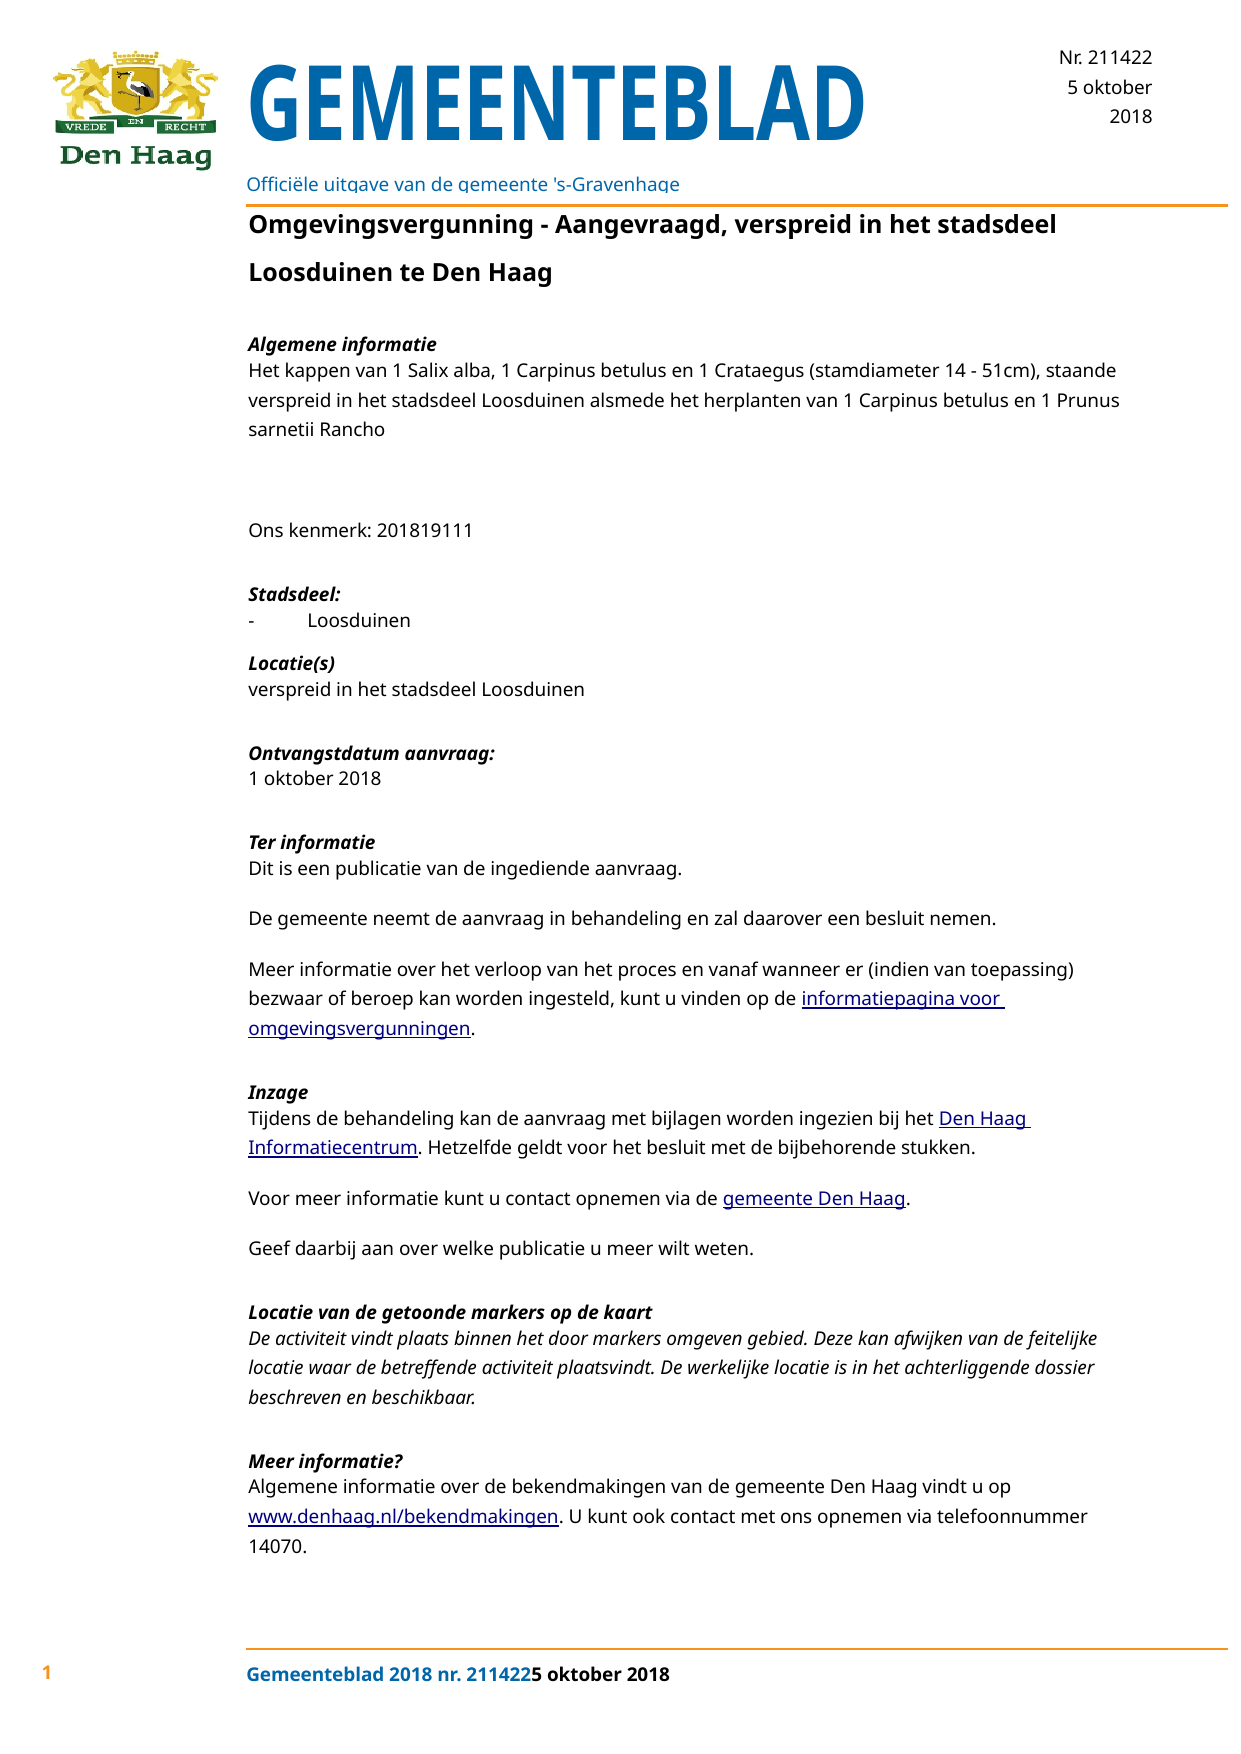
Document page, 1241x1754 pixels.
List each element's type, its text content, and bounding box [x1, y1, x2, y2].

text Meer informatie over het verloop van het proces en vanaf wanneer er (indien van toepassing) bezwaar of beroep kan worden ingesteld, kunt u vinden op de informatiepagina voor omgevingsvergunningen. [248, 956, 1152, 1041]
text Locatie van de getoonde markers op de kaart [248, 1299, 1152, 1325]
text 1 oktober 2018 [248, 765, 1152, 791]
text Algemene informatie [248, 331, 1152, 357]
text De activiteit vindt plaats binnen het door markers omgeven gebied. Deze kan afwijken van de feitelijke locatie waar de betreffende activiteit plaatsvindt. De werkelijke locatie is in het achterliggende dossier beschreven en beschikbaar. [248, 1325, 1152, 1410]
text Meer informatie? [248, 1448, 1152, 1474]
text verspreid in het stadsdeel Loosduinen [248, 676, 1152, 701]
text Ons kenmerk: 201819111 [248, 517, 1152, 543]
text Stadsdeel: [248, 581, 1152, 607]
text Locatie(s) [248, 650, 1152, 676]
text Inzage [248, 1079, 1152, 1105]
text Algemene informatie over de bekendmakingen van de gemeente Den Haag vindt u op www.denhaag.nl/bekendmakingen. U kunt ook contact met ons opnemen via telefoonnummer 14070. [248, 1474, 1152, 1559]
text Tijdens de behandeling kan de aanvraag met bijlagen worden ingezien bij het Den Haag Informatiecentrum. Hetzelfde geldt voor het besluit met de bijbehorende stukken. [248, 1105, 1152, 1160]
text Dit is een publicatie van de ingediende aanvraag. [248, 855, 1152, 881]
text Omgevingsvergunning - Aangevraagd, verspreid in het stadsdeel Loosduinen te Den Haag [248, 207, 1152, 288]
text De gemeente neemt de aanvraag in behandeling en zal daarover een besluit nemen. [248, 906, 1152, 931]
text Voor meer informatie kunt u contact opnemen via de gemeente Den Haag. [248, 1185, 1152, 1211]
picture [41, 47, 231, 172]
list Loosduinen [248, 607, 1152, 633]
text Het kappen van 1 Salix alba, 1 Carpinus betulus en 1 Crataegus (stamdiameter 14 - 51cm), staande verspreid in het stadsdeel Loosduinen alsmede het herplanten van 1 Carpinus betulus en 1 Prunus sarnetii Rancho [248, 357, 1152, 442]
text Ontvangstdatum aanvraag: [248, 740, 1152, 765]
text Ter informatie [248, 829, 1152, 855]
text Geef daarbij aan over welke publicatie u meer wilt weten. [248, 1235, 1152, 1261]
